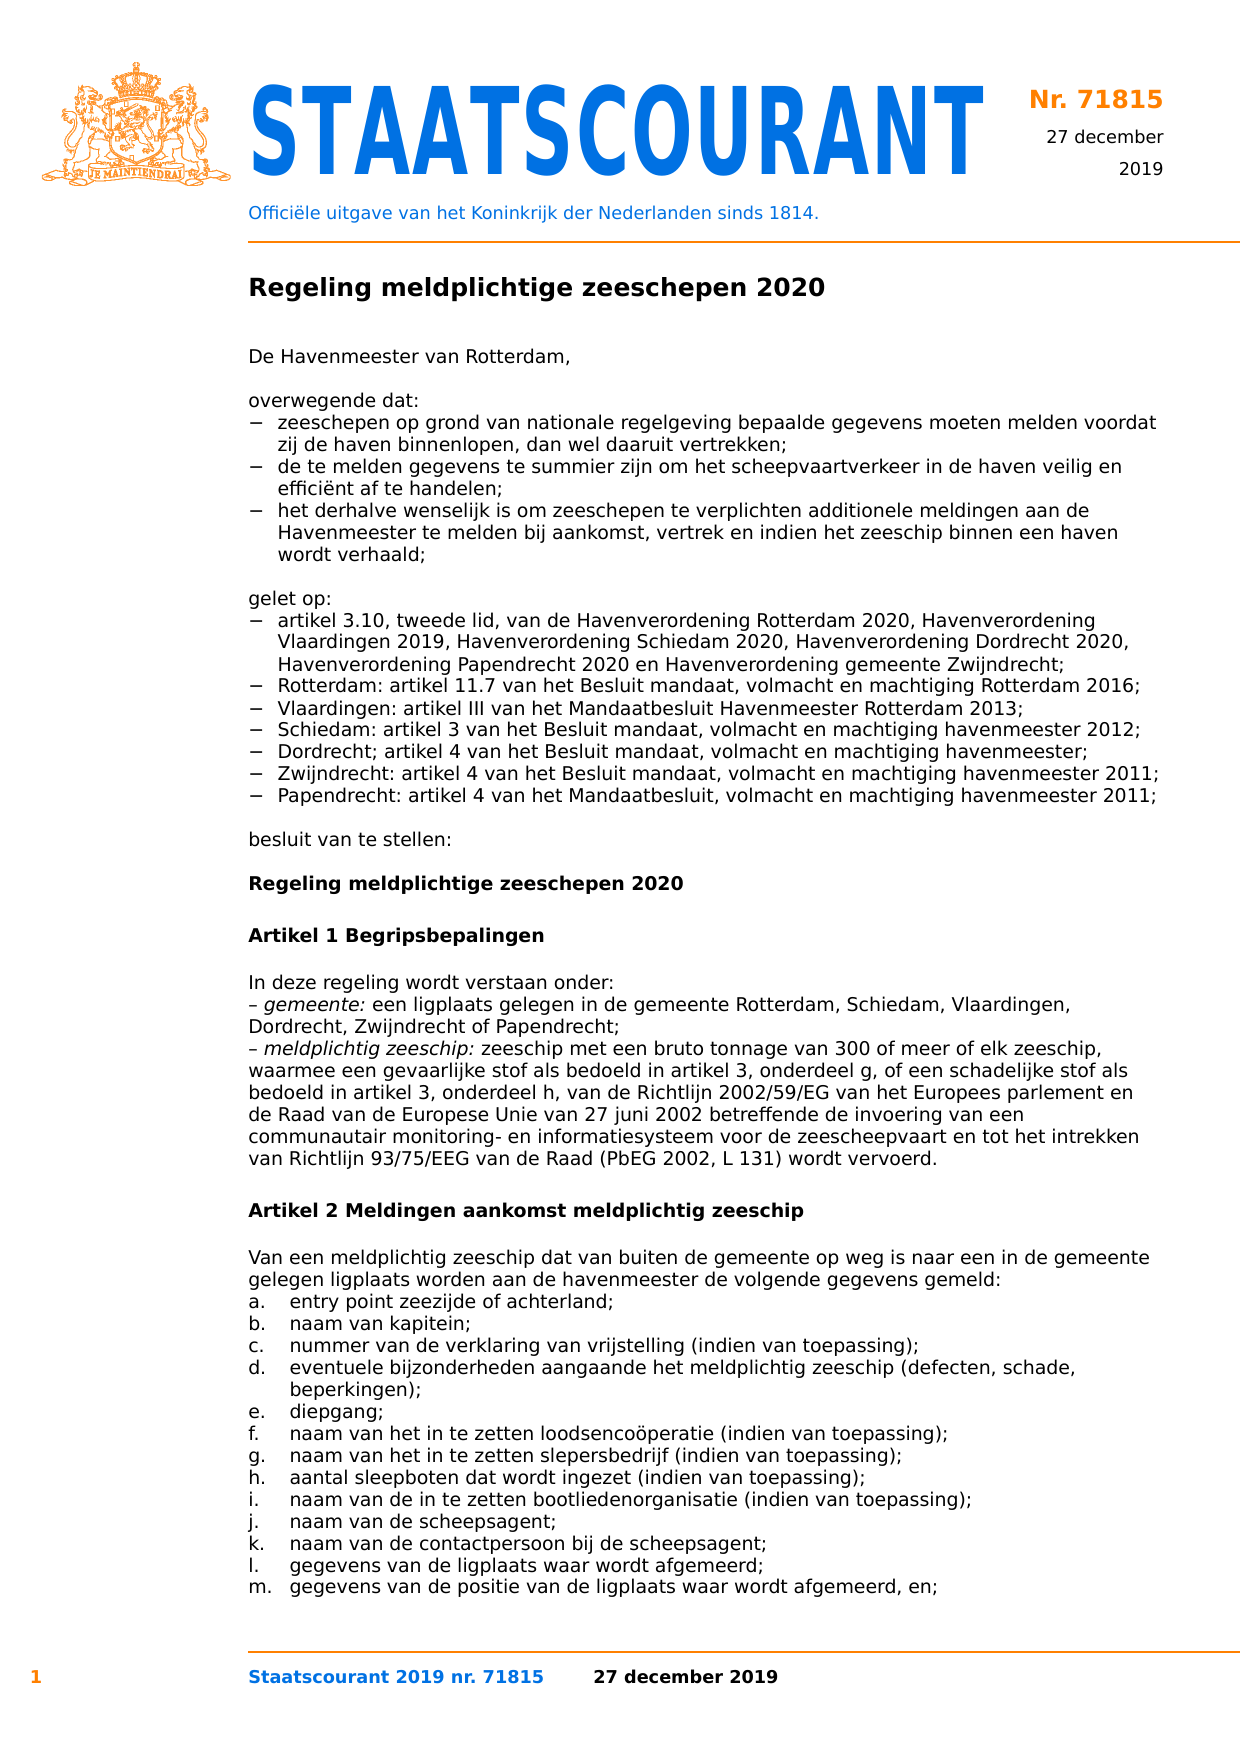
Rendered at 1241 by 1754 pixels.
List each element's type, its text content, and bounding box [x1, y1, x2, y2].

text f. naam van het in te zetten loodsencoöperatie (indien van toepassing); [248, 1423, 1163, 1444]
text gelet op: [248, 587, 1163, 609]
text − Vlaardingen: artikel III van het Mandaatbesluit Havenmeester Rotterdam 2013; [248, 697, 1163, 719]
subtitle Regeling meldplichtige zeeschepen 2020 [248, 273, 1163, 302]
text overwegende dat: [248, 390, 1163, 412]
text l. gegevens van de ligplaats waar wordt afgemeerd; [248, 1554, 1163, 1576]
text − Dordrecht; artikel 4 van het Besluit mandaat, volmacht en machtiging havenmeester; [248, 741, 1163, 763]
text − Schiedam: artikel 3 van het Besluit mandaat, volmacht en machtiging havenmeester 2012; [248, 719, 1163, 741]
text − zeeschepen op grond van nationale regelgeving bepaalde gegevens moeten melden voordat zij de haven binnenlopen, dan wel daaruit vertrekken; [248, 412, 1163, 456]
text − Rotterdam: artikel 11.7 van het Besluit mandaat, volmacht en machtiging Rotterdam 2016; [248, 675, 1163, 697]
text h. aantal sleepboten dat wordt ingezet (indien van toepassing); [248, 1467, 1163, 1488]
table_cell 27 december [998, 121, 1240, 153]
table_cell Officiële uitgave van het Koninkrijk der Nederlanden sinds 1814. [248, 203, 1240, 241]
text − de te melden gegevens te summier zijn om het scheepvaartverkeer in de haven veilig en efficiënt af te handelen; [248, 456, 1163, 500]
text c. nummer van de verklaring van vrijstelling (indien van toepassing); [248, 1335, 1163, 1357]
subtitle Artikel 2 Meldingen aankomst meldplichtig zeeschip [248, 1200, 1163, 1222]
text – gemeente: een ligplaats gelegen in de gemeente Rotterdam, Schiedam, Vlaardingen, Dordrecht, Zwijndrecht of Papendrecht; [248, 994, 1163, 1038]
text j. naam van de scheepsagent; [248, 1511, 1163, 1532]
table_header [25, 62, 248, 241]
picture [41, 62, 231, 186]
text Regeling meldplichtige zeeschepen 2020 [248, 873, 1163, 895]
text i. naam van de in te zetten bootliedenorganisatie (indien van toepassing); [248, 1488, 1163, 1511]
text k. naam van de contactpersoon bij de scheepsagent; [248, 1532, 1163, 1554]
text − het derhalve wenselijk is om zeeschepen te verplichten additionele meldingen aan de Havenmeester te melden bij aankomst, vertrek en indien het zeeschip binnen een haven wordt verhaald; [248, 500, 1163, 566]
text a. entry point zeezijde of achterland; [248, 1291, 1163, 1313]
text m. gegevens van de positie van de ligplaats waar wordt afgemeerd, en; [248, 1576, 1163, 1598]
table_cell 2019 [998, 153, 1240, 203]
text De Havenmeester van Rotterdam, [248, 346, 1163, 368]
text d. eventuele bijzonderheden aangaande het meldplichtig zeeschip (defecten, schade, beperkingen); [248, 1357, 1163, 1401]
text − Papendrecht: artikel 4 van het Mandaatbesluit, volmacht en machtiging havenmeester 2011; [248, 785, 1163, 807]
subtitle Artikel 1 Begripsbepalingen [248, 925, 1163, 947]
text − artikel 3.10, tweede lid, van de Havenverordening Rotterdam 2020, Havenverordening Vlaardingen 2019, Havenverordening Schiedam 2020, Havenverordening Dordrecht 2020, Havenverordening Papendrecht 2020 en Havenverordening gemeente Zwijndrecht; [248, 609, 1163, 675]
table_header STAATSCOURANT [248, 62, 998, 203]
text – meldplichtig zeeschip: zeeschip met een bruto tonnage van 300 of meer of elk zeeschip, waarmee een gevaarlijke stof als bedoeld in artikel 3, onderdeel g, of een schadelijke stof als bedoeld in artikel 3, onderdeel h, van de Richtlijn 2002/59/EG van het Europees parlement en de Raad van de Europese Unie van 27 juni 2002 betreffende de invoering van een communautair monitoring- en informatiesysteem voor de zeescheepvaart en tot het intrekken van Richtlijn 93/75/EEG van de Raad (PbEG 2002, L 131) wordt vervoerd. [248, 1038, 1163, 1170]
text b. naam van kapitein; [248, 1313, 1163, 1335]
text g. naam van het in te zetten slepersbedrijf (indien van toepassing); [248, 1444, 1163, 1467]
text e. diepgang; [248, 1401, 1163, 1423]
text In deze regeling wordt verstaan onder: [248, 972, 1163, 994]
table_header Nr. 71815 [998, 62, 1240, 121]
text − Zwijndrecht: artikel 4 van het Besluit mandaat, volmacht en machtiging havenmeester 2011; [248, 763, 1163, 785]
text besluit van te stellen: [248, 829, 1163, 851]
text Van een meldplichtig zeeschip dat van buiten de gemeente op weg is naar een in de gemeente gelegen ligplaats worden aan de havenmeester de volgende gegevens gemeld: [248, 1247, 1163, 1291]
